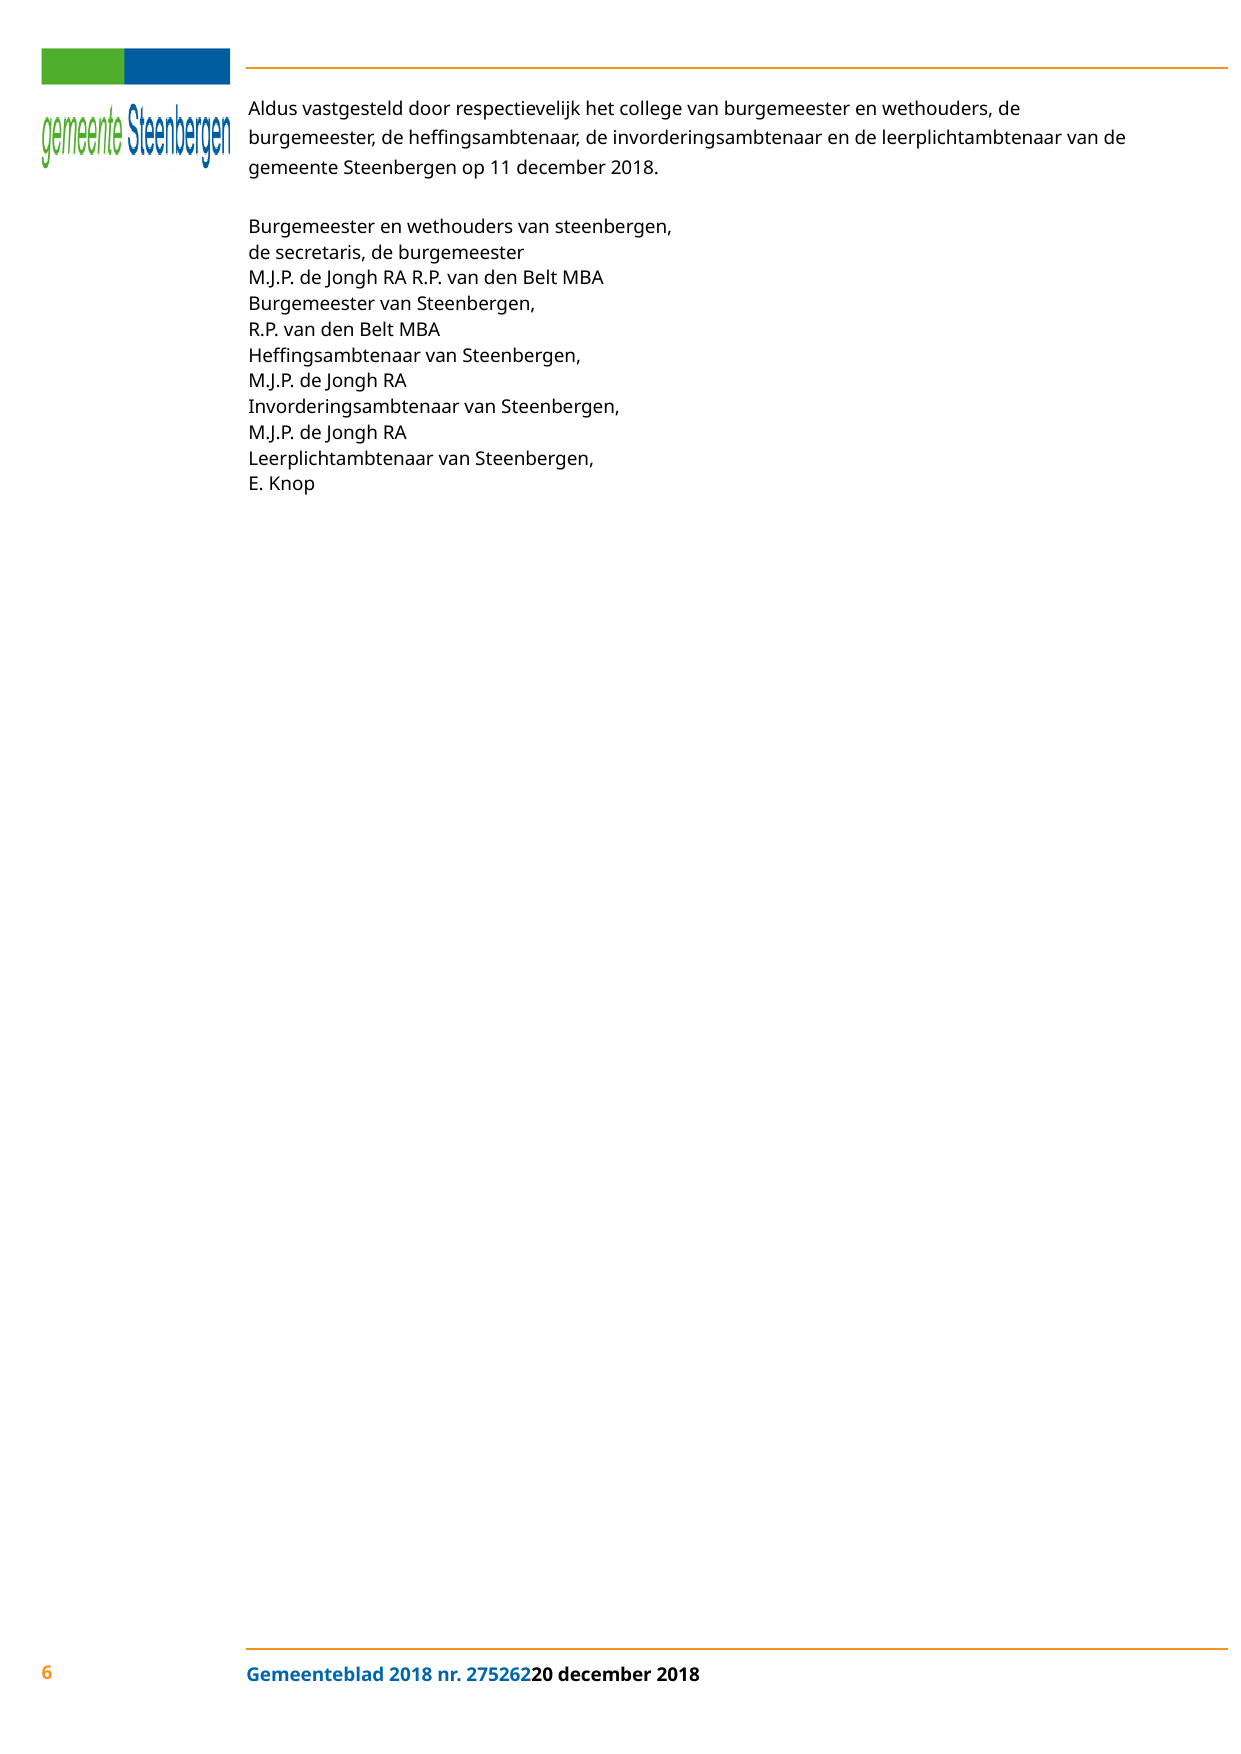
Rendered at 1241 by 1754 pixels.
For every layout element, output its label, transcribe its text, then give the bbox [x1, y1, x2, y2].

picture [41, 47, 231, 172]
text M.J.P. de Jongh RA [248, 419, 1152, 445]
text Invorderingsambtenaar van Steenbergen, [248, 393, 1152, 419]
text Burgemeester en wethouders van steenbergen, [248, 213, 1152, 239]
text Heffingsambtenaar van Steenbergen, [248, 342, 1152, 367]
text R.P. van den Belt MBA [248, 316, 1152, 342]
text de secretaris, de burgemeester [248, 239, 1152, 264]
text Aldus vastgesteld door respectievelijk het college van burgemeester en wethouders, de burgemeester, de heffingsambtenaar, de invorderingsambtenaar en de leerplichtambtenaar van de gemeente Steenbergen op 11 december 2018. [248, 95, 1152, 180]
text E. Knop [248, 470, 1152, 496]
text Leerplichtambtenaar van Steenbergen, [248, 445, 1152, 470]
text M.J.P. de Jongh RA R.P. van den Belt MBA [248, 264, 1152, 290]
text Burgemeester van Steenbergen, [248, 290, 1152, 316]
text M.J.P. de Jongh RA [248, 367, 1152, 393]
